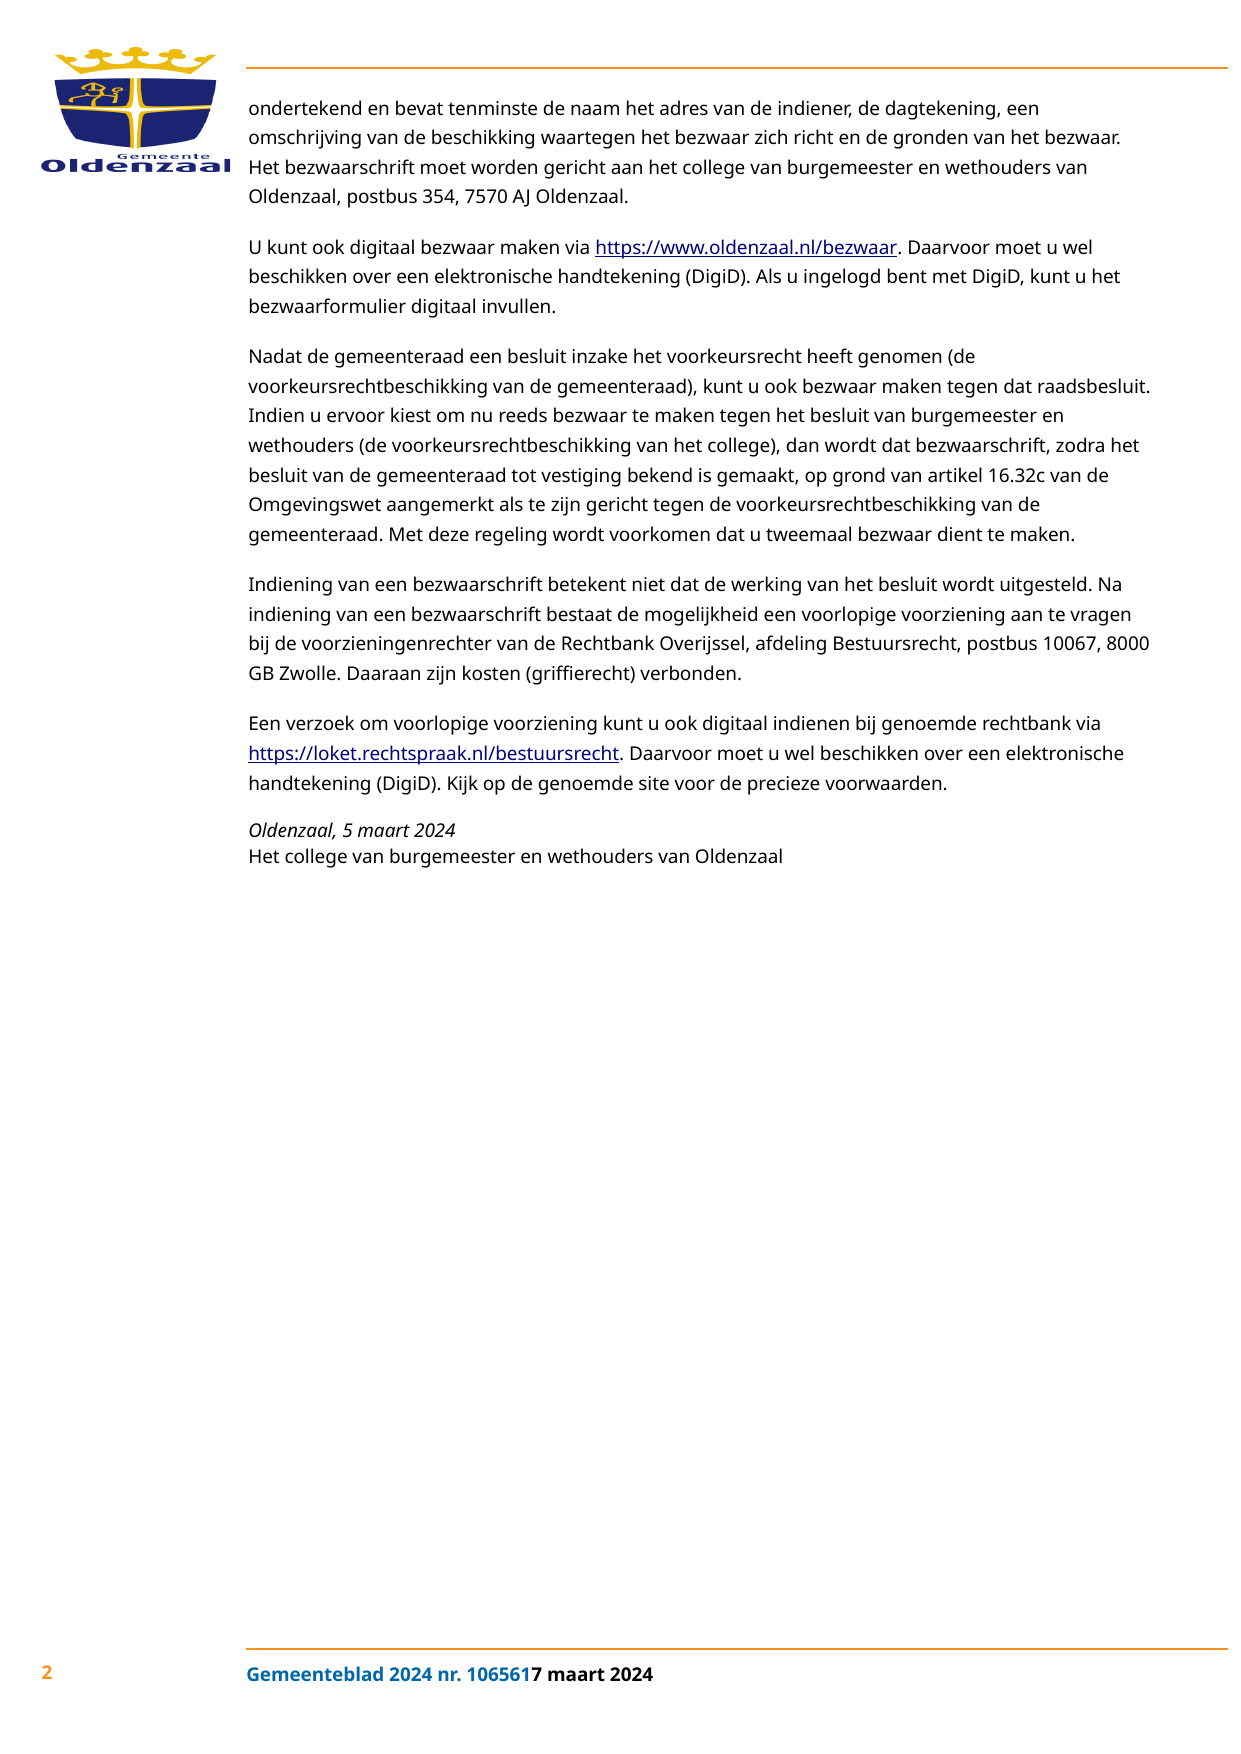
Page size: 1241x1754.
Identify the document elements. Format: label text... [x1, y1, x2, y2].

text Nadat de gemeenteraad een besluit inzake het voorkeursrecht heeft genomen (de voorkeursrechtbeschikking van de gemeenteraad), kunt u ook bezwaar maken tegen dat raadsbesluit. Indien u ervoor kiest om nu reeds bezwaar te maken tegen het besluit van burgemeester en wethouders (de voorkeursrechtbeschikking van het college), dan wordt dat bezwaarschrift, zodra het besluit van de gemeenteraad tot vestiging bekend is gemaakt, op grond van artikel 16.32c van de Omgevingswet aangemerkt als te zijn gericht tegen de voorkeursrechtbeschikking van de gemeenteraad. Met deze regeling wordt voorkomen dat u tweemaal bezwaar dient te maken. [248, 343, 1152, 547]
text U kunt ook digitaal bezwaar maken via https://www.oldenzaal.nl/bezwaar. Daarvoor moet u wel beschikken over een elektronische handtekening (DigiD). Als u ingelogd bent met DigiD, kunt u het bezwaarformulier digitaal invullen. [248, 234, 1152, 319]
text Oldenzaal, 5 maart 2024 [248, 818, 1152, 843]
text ondertekend en bevat tenminste de naam het adres van de indiener, de dagtekening, een omschrijving van de beschikking waartegen het bezwaar zich richt en de gronden van het bezwaar. Het bezwaarschrift moet worden gericht aan het college van burgemeester en wethouders van Oldenzaal, postbus 354, 7570 AJ Oldenzaal. [248, 95, 1152, 209]
text Indiening van een bezwaarschrift betekent niet dat de werking van het besluit wordt uitgesteld. Na indiening van een bezwaarschrift bestaat de mogelijkheid een voorlopige voorziening aan te vragen bij de voorzieningenrechter van de Rechtbank Overijssel, afdeling Bestuursrecht, postbus 10067, 8000 GB Zwolle. Daaraan zijn kosten (griffierecht) verbonden. [248, 571, 1152, 686]
picture [41, 47, 231, 172]
text Een verzoek om voorlopige voorziening kunt u ook digitaal indienen bij genoemde rechtbank via https://loket.rechtspraak.nl/bestuursrecht. Daarvoor moet u wel beschikken over een elektronische handtekening (DigiD). Kijk op de genoemde site voor de precieze voorwaarden. [248, 711, 1152, 796]
text Het college van burgemeester en wethouders van Oldenzaal [248, 843, 1152, 869]
